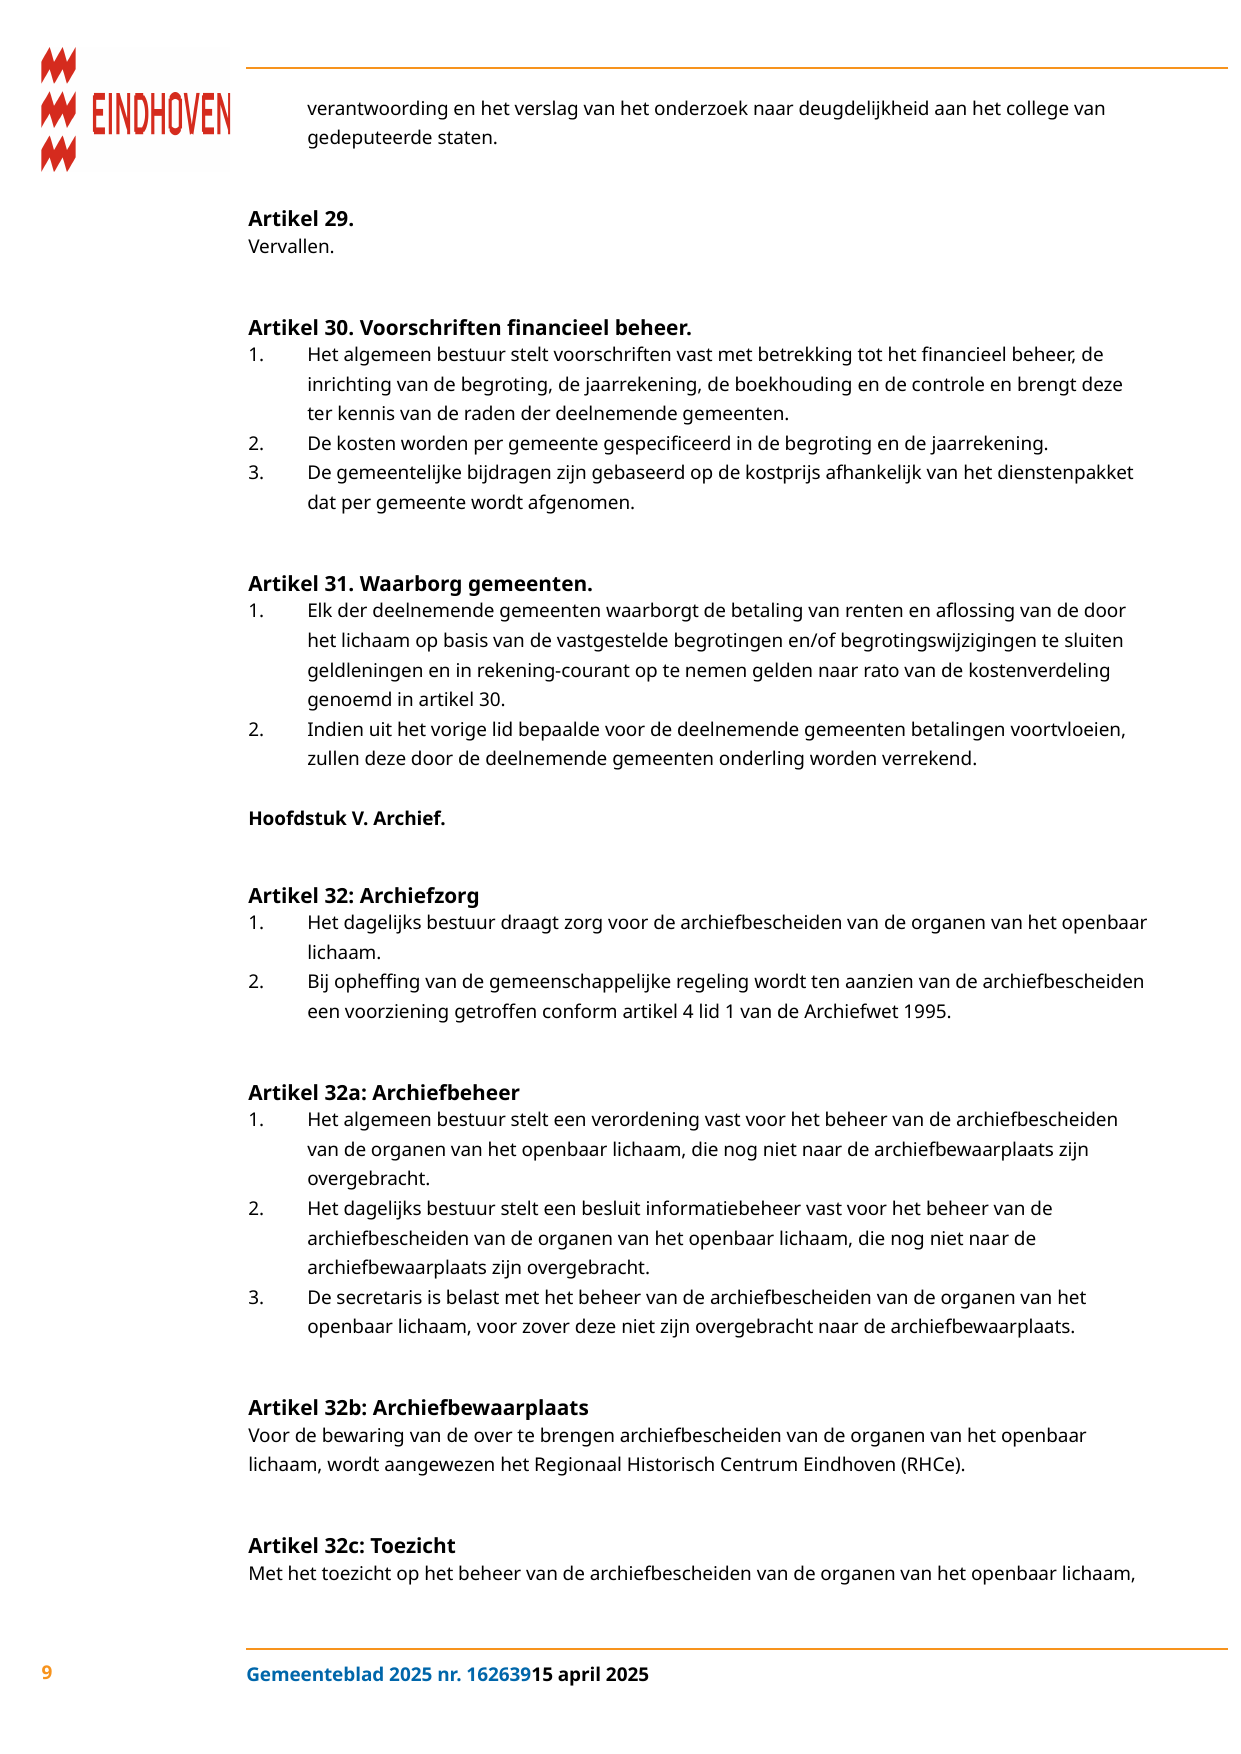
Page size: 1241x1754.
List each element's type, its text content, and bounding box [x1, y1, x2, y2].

picture [41, 47, 231, 172]
text Artikel 32c: Toezicht [248, 1532, 1152, 1560]
list Het algemeen bestuur stelt voorschriften vast met betrekking tot het financieel beheer, de inrichting van de begroting, de jaarrekening, de boekhouding en de controle en brengt deze ter kennis van de raden der deelnemende gemeenten. [248, 341, 1152, 426]
list Bij opheffing van de gemeenschappelijke regeling wordt ten aanzien van de archiefbescheiden een voorziening getroffen conform artikel 4 lid 1 van de Archiefwet 1995. [248, 968, 1152, 1024]
list De gemeentelijke bijdragen zijn gebaseerd op de kostprijs afhankelijk van het dienstenpakket dat per gemeente wordt afgenomen. [248, 459, 1152, 515]
text Artikel 32b: Archiefbewaarplaats [248, 1393, 1152, 1422]
list Het dagelijks bestuur draagt zorg voor de archiefbescheiden van de organen van het openbaar lichaam. [248, 909, 1152, 964]
text Artikel 30. Voorschriften financieel beheer. [248, 313, 1152, 341]
list verantwoording en het verslag van het onderzoek naar deugdelijkheid aan het college van gedeputeerde staten. [248, 95, 1152, 150]
list Het dagelijks bestuur stelt een besluit informatiebeheer vast voor het beheer van de archiefbescheiden van de organen van het openbaar lichaam, die nog niet naar de archiefbewaarplaats zijn overgebracht. [248, 1195, 1152, 1280]
text Artikel 29. [248, 204, 1152, 233]
text Vervallen. [248, 233, 1152, 258]
text Met het toezicht op het beheer van de archiefbescheiden van de organen van het openbaar lichaam, [248, 1560, 1152, 1586]
list Indien uit het vorige lid bepaalde voor de deelnemende gemeenten betalingen voortvloeien, zullen deze door de deelnemende gemeenten onderling worden verrekend. [248, 716, 1152, 771]
text Voor de bewaring van de over te brengen archiefbescheiden van de organen van het openbaar lichaam, wordt aangewezen het Regionaal Historisch Centrum Eindhoven (RHCe). [248, 1422, 1152, 1477]
text Artikel 32a: Archiefbeheer [248, 1078, 1152, 1106]
list De secretaris is belast met het beheer van de archiefbescheiden van de organen van het openbaar lichaam, voor zover deze niet zijn overgebracht naar de archiefbewaarplaats. [248, 1284, 1152, 1339]
list Het algemeen bestuur stelt een verordening vast voor het beheer van de archiefbescheiden van de organen van het openbaar lichaam, die nog niet naar de archiefbewaarplaats zijn overgebracht. [248, 1106, 1152, 1191]
list De kosten worden per gemeente gespecificeerd in de begroting en de jaarrekening. [248, 430, 1152, 456]
text Hoofdstuk V. Archief. [248, 805, 1152, 830]
text Artikel 32: Archiefzorg [248, 881, 1152, 909]
list Elk der deelnemende gemeenten waarborgt de betaling van renten en aflossing van de door het lichaam op basis van de vastgestelde begrotingen en/of begrotingswijzigingen te sluiten geldleningen en in rekening-courant op te nemen gelden naar rato van de kostenverdeling genoemd in artikel 30. [248, 598, 1152, 712]
text Artikel 31. Waarborg gemeenten. [248, 569, 1152, 598]
